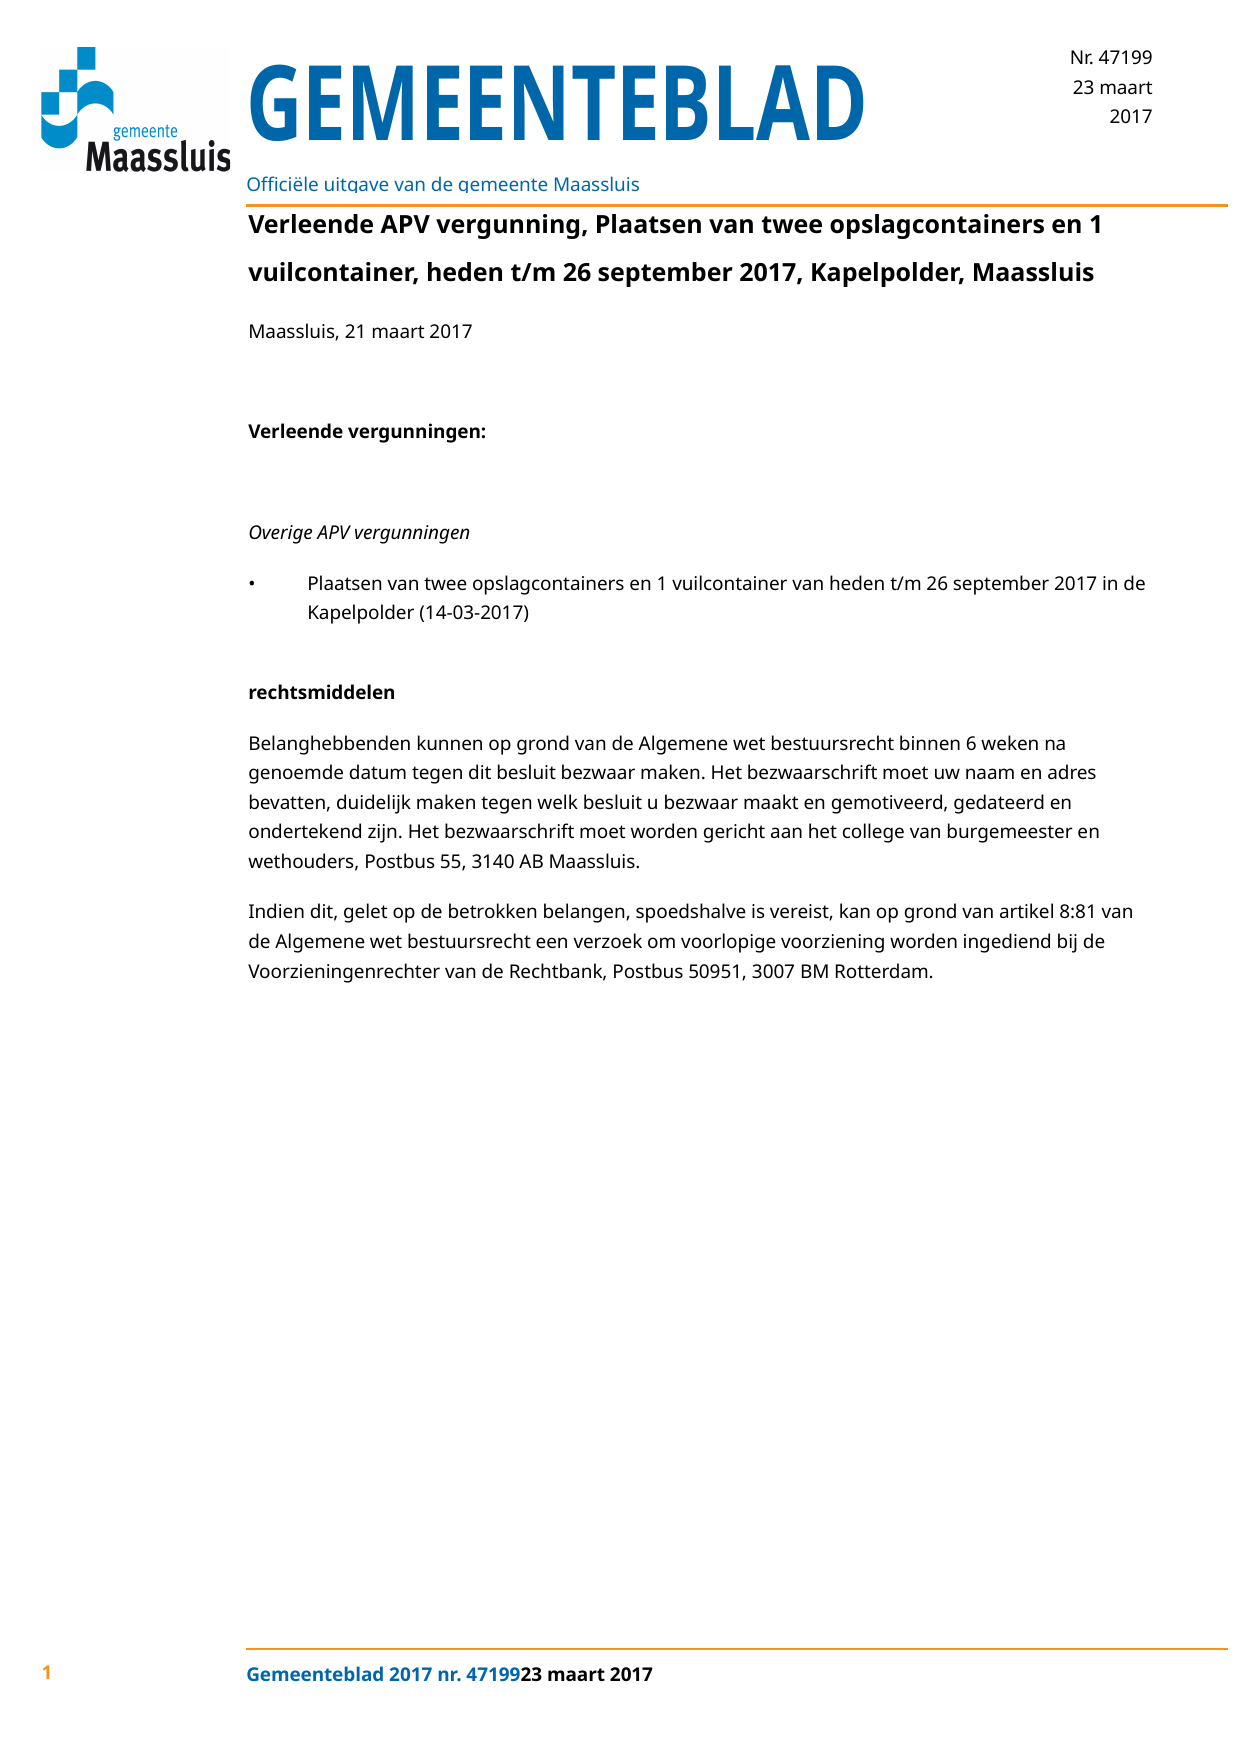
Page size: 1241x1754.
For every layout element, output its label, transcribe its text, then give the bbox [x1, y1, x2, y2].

text Maassluis, 21 maart 2017 [248, 318, 1152, 344]
picture [41, 47, 231, 172]
picture [41, 47, 77, 92]
text rechtsmiddelen [248, 679, 1152, 705]
text Verleende APV vergunning, Plaatsen van twee opslagcontainers en 1 vuilcontainer, heden t/m 26 september 2017, Kapelpolder, Maassluis [248, 207, 1152, 288]
text Overige APV vergunningen [248, 519, 1152, 545]
text Verleende vergunningen: [248, 419, 1152, 444]
text Belanghebbenden kunnen op grond van de Algemene wet bestuursrecht binnen 6 weken na genoemde datum tegen dit besluit bezwaar maken. Het bezwaarschrift moet uw naam en adres bevatten, duidelijk maken tegen welk besluit u bezwaar maakt en gemotiveerd, gedateerd en ondertekend zijn. Het bezwaarschrift moet worden gericht aan het college van burgemeester en wethouders, Postbus 55, 3140 AB Maassluis. [248, 730, 1152, 874]
text Indien dit, gelet op de betrokken belangen, spoedshalve is vereist, kan op grond van artikel 8:81 van de Algemene wet bestuursrecht een verzoek om voorlopige voorziening worden ingediend bij de Voorzieningenrechter van de Rechtbank, Postbus 50951, 3007 BM Rotterdam. [248, 899, 1152, 984]
list Plaatsen van twee opslagcontainers en 1 vuilcontainer van heden t/m 26 september 2017 in de Kapelpolder (14-03-2017) [248, 570, 1152, 625]
